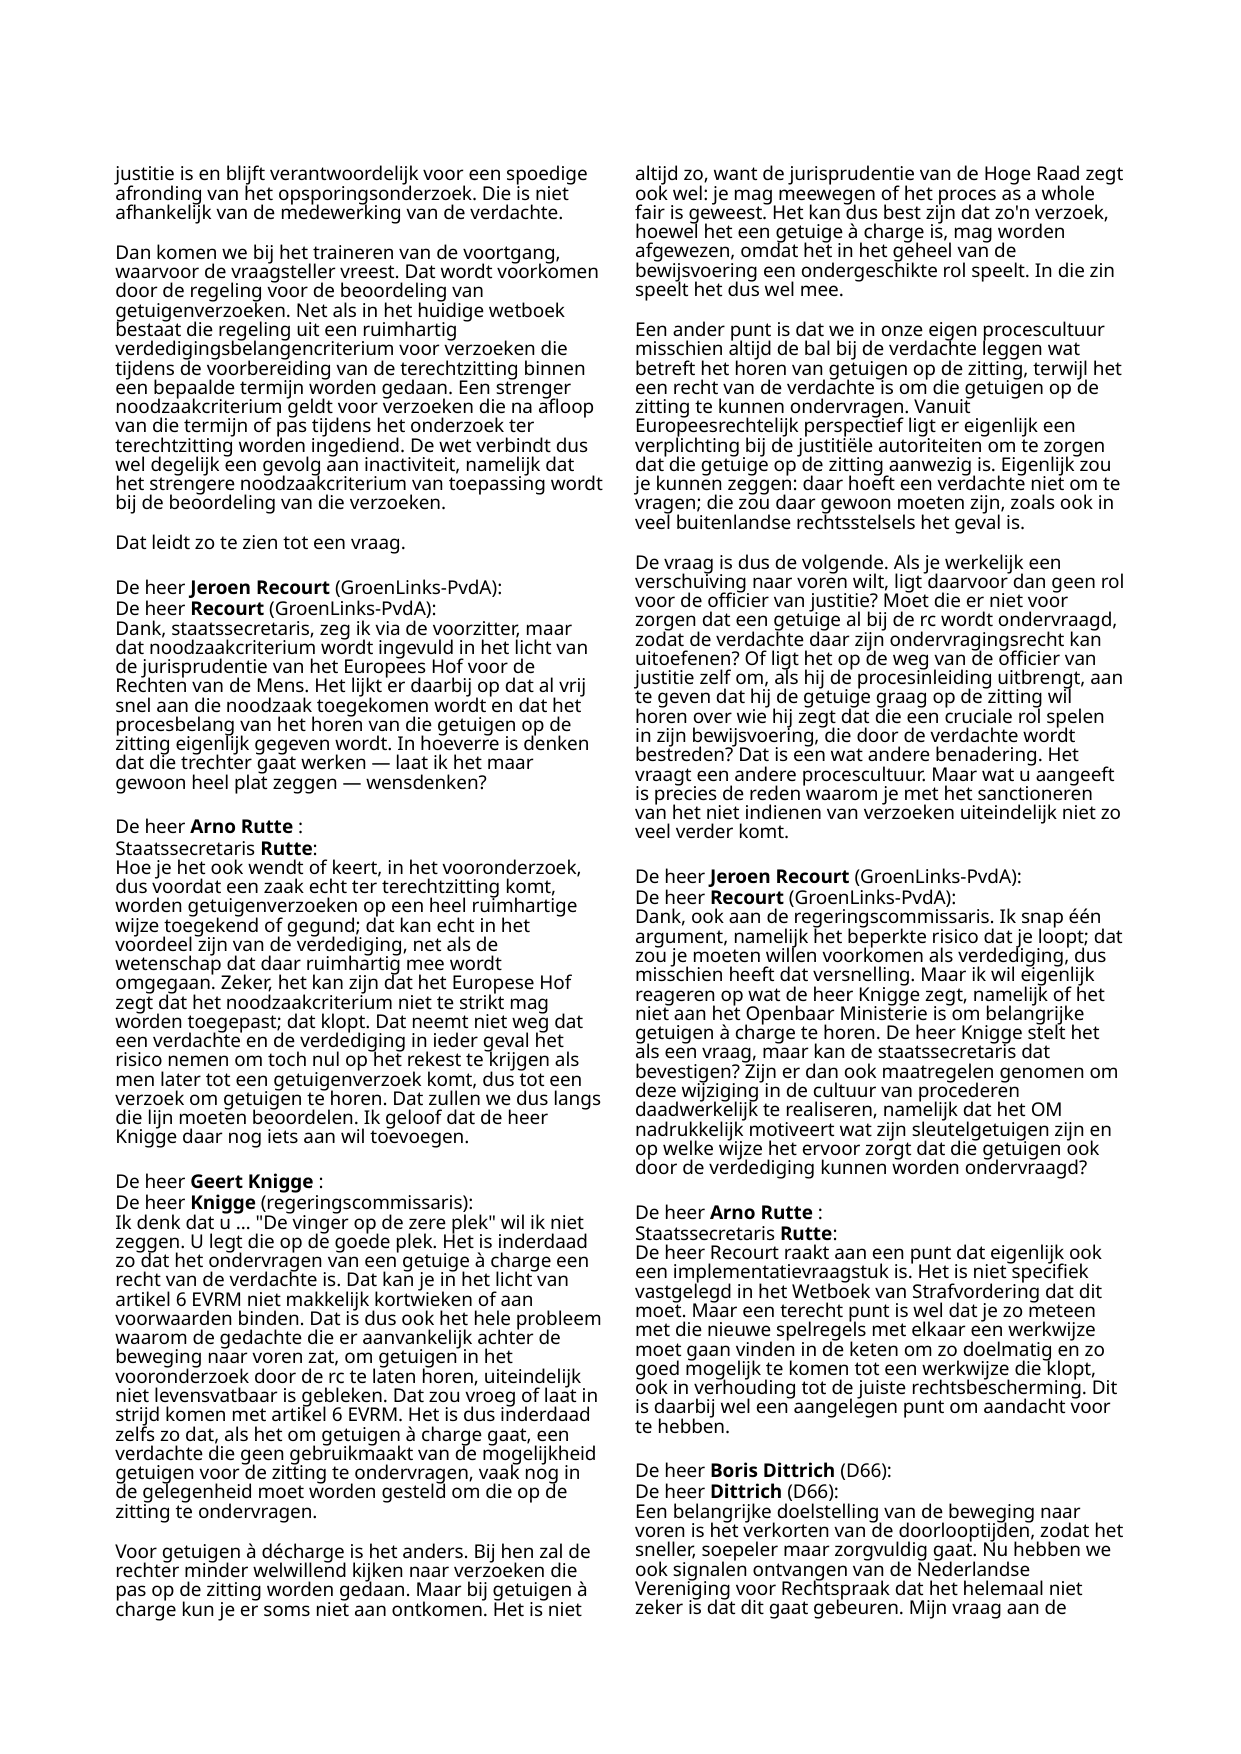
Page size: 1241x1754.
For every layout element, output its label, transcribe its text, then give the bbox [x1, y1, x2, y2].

text Staatssecretaris Rutte: [115, 839, 605, 859]
text Ik denk dat u … "De vinger op de zere plek" wil ik niet zeggen. U legt die op de goede plek. Het is inderdaad zo dat het ondervragen van een getuige à charge een recht van de verdachte is. Dat kan je in het licht van artikel 6 EVRM niet makkelijk kortwieken of aan voorwaarden binden. Dat is dus ook het hele probleem waarom de gedachte die er aanvankelijk achter de beweging naar voren zat, om getuigen in het vooronderzoek door de rc te laten horen, uiteindelijk niet levensvatbaar is gebleken. Dat zou vroeg of laat in strijd komen met artikel 6 EVRM. Het is dus inderdaad zelfs zo dat, als het om getuigen à charge gaat, een verdachte die geen gebruikmaakt van de mogelijkheid getuigen voor de zitting te ondervragen, vaak nog in de gelegenheid moet worden gesteld om die op de zitting te ondervragen. [115, 1214, 605, 1522]
text Een ander punt is dat we in onze eigen procescultuur misschien altijd de bal bij de verdachte leggen wat betreft het horen van getuigen op de zitting, terwijl het een recht van de verdachte is om die getuigen op de zitting te kunnen ondervragen. Vanuit Europeesrechtelijk perspectief ligt er eigenlijk een verplichting bij de justitiële autoriteiten om te zorgen dat die getuige op de zitting aanwezig is. Eigenlijk zou je kunnen zeggen: daar hoeft een verdachte niet om te vragen; die zou daar gewoon moeten zijn, zoals ook in veel buitenlandse rechtsstelsels het geval is. [635, 321, 1125, 533]
text Dank, staatssecretaris, zeg ik via de voorzitter, maar dat noodzaakcriterium wordt ingevuld in het licht van de jurisprudentie van het Europees Hof voor de Rechten van de Mens. Het lijkt er daarbij op dat al vrij snel aan die noodzaak toegekomen wordt en dat het procesbelang van het horen van die getuigen op de zitting eigenlijk gegeven wordt. In hoeverre is denken dat die trechter gaat werken — laat ik het maar gewoon heel plat zeggen — wensdenken? [115, 619, 605, 793]
text De heer Knigge (regeringscommissaris): [115, 1194, 605, 1214]
text De heer Jeroen Recourt (GroenLinks-PvdA): [115, 574, 605, 600]
text De heer Boris Dittrich (D66): [635, 1458, 1125, 1483]
text altijd zo, want de jurisprudentie van de Hoge Raad zegt ook wel: je mag meewegen of het proces as a whole fair is geweest. Het kan dus best zijn dat zo'n verzoek, hoewel het een getuige à charge is, mag worden afgewezen, omdat het in het geheel van de bewijsvoering een ondergeschikte rol speelt. In die zin speelt het dus wel mee. [635, 165, 1125, 300]
text Dank, ook aan de regeringscommissaris. Ik snap één argument, namelijk het beperkte risico dat je loopt; dat zou je moeten willen voorkomen als verdediging, dus misschien heeft dat versnelling. Maar ik wil eigenlijk reageren op wat de heer Knigge zegt, namelijk of het niet aan het Openbaar Ministerie is om belangrijke getuigen à charge te horen. De heer Knigge stelt het als een vraag, maar kan de staatssecretaris dat bevestigen? Zijn er dan ook maatregelen genomen om deze wijziging in de cultuur van procederen daadwerkelijk te realiseren, namelijk dat het OM nadrukkelijk motiveert wat zijn sleutelgetuigen zijn en op welke wijze het ervoor zorgt dat die getuigen ook door de verdediging kunnen worden ondervraagd? [635, 908, 1125, 1178]
text Dan komen we bij het traineren van de voortgang, waarvoor de vraagsteller vreest. Dat wordt voorkomen door de regeling voor de beoordeling van getuigenverzoeken. Net als in het huidige wetboek bestaat die regeling uit een ruimhartig verdedigingsbelangencriterium voor verzoeken die tijdens de voorbereiding van de terechtzitting binnen een bepaalde termijn worden gedaan. Een strenger noodzaakcriterium geldt voor verzoeken die na afloop van die termijn of pas tijdens het onderzoek ter terechtzitting worden ingediend. De wet verbindt dus wel degelijk een gevolg aan inactiviteit, namelijk dat het strengere noodzaakcriterium van toepassing wordt bij de beoordeling van die verzoeken. [115, 244, 605, 514]
text Hoe je het ook wendt of keert, in het vooronderzoek, dus voordat een zaak echt ter terechtzitting komt, worden getuigenverzoeken op een heel ruimhartige wijze toegekend of gegund; dat kan echt in het voordeel zijn van de verdediging, net als de wetenschap dat daar ruimhartig mee wordt omgegaan. Zeker, het kan zijn dat het Europese Hof zegt dat het noodzaakcriterium niet te strikt mag worden toegepast; dat klopt. Dat neemt niet weg dat een verdachte en de verdediging in ieder geval het risico nemen om toch nul op het rekest te krijgen als men later tot een getuigenverzoek komt, dus tot een verzoek om getuigen te horen. Dat zullen we dus langs die lijn moeten beoordelen. Ik geloof dat de heer Knigge daar nog iets aan wil toevoegen. [115, 859, 605, 1148]
text De heer Geert Knigge : [115, 1169, 605, 1194]
text De heer Recourt (GroenLinks-PvdA): [115, 600, 605, 619]
text De heer Dittrich (D66): [635, 1483, 1125, 1503]
text Een belangrijke doelstelling van de beweging naar voren is het verkorten van de doorlooptijden, zodat het sneller, soepeler maar zorgvuldig gaat. Nu hebben we ook signalen ontvangen van de Nederlandse Vereniging voor Rechtspraak dat het helemaal niet zeker is dat dit gaat gebeuren. Mijn vraag aan de [635, 1503, 1125, 1618]
text De heer Recourt (GroenLinks-PvdA): [635, 889, 1125, 908]
text De heer Recourt raakt aan een punt dat eigenlijk ook een implementatievraagstuk is. Het is niet specifiek vastgelegd in het Wetboek van Strafvordering dat dit moet. Maar een terecht punt is wel dat je zo meteen met die nieuwe spelregels met elkaar een werkwijze moet gaan vinden in de keten om zo doelmatig en zo goed mogelijk te komen tot een werkwijze die klopt, ook in verhouding tot de juiste rechtsbescherming. Dit is daarbij wel een aangelegen punt om aandacht voor te hebben. [635, 1244, 1125, 1437]
text De vraag is dus de volgende. Als je werkelijk een verschuiving naar voren wilt, ligt daarvoor dan geen rol voor de officier van justitie? Moet die er niet voor zorgen dat een getuige al bij de rc wordt ondervraagd, zodat de verdachte daar zijn ondervragingsrecht kan uitoefenen? Of ligt het op de weg van de officier van justitie zelf om, als hij de procesinleiding uitbrengt, aan te geven dat hij de getuige graag op de zitting wil horen over wie hij zegt dat die een cruciale rol spelen in zijn bewijsvoering, die door de verdachte wordt bestreden? Dat is een wat andere benadering. Het vraagt een andere procescultuur. Maar wat u aangeeft is precies de reden waarom je met het sanctioneren van het niet indienen van verzoeken uiteindelijk niet zo veel verder komt. [635, 554, 1125, 843]
text Dat leidt zo te zien tot een vraag. [115, 534, 605, 554]
text De heer Arno Rutte : [635, 1199, 1125, 1225]
text Voor getuigen à décharge is het anders. Bij hen zal de rechter minder welwillend kijken naar verzoeken die pas op de zitting worden gedaan. Maar bij getuigen à charge kun je er soms niet aan ontkomen. Het is niet [115, 1543, 605, 1620]
text De heer Arno Rutte : [115, 814, 605, 839]
text Staatssecretaris Rutte: [635, 1225, 1125, 1244]
text De heer Jeroen Recourt (GroenLinks-PvdA): [635, 863, 1125, 889]
text justitie is en blijft verantwoordelijk voor een spoedige afronding van het opsporingsonderzoek. Die is niet afhankelijk van de medewerking van de verdachte. [115, 165, 605, 223]
